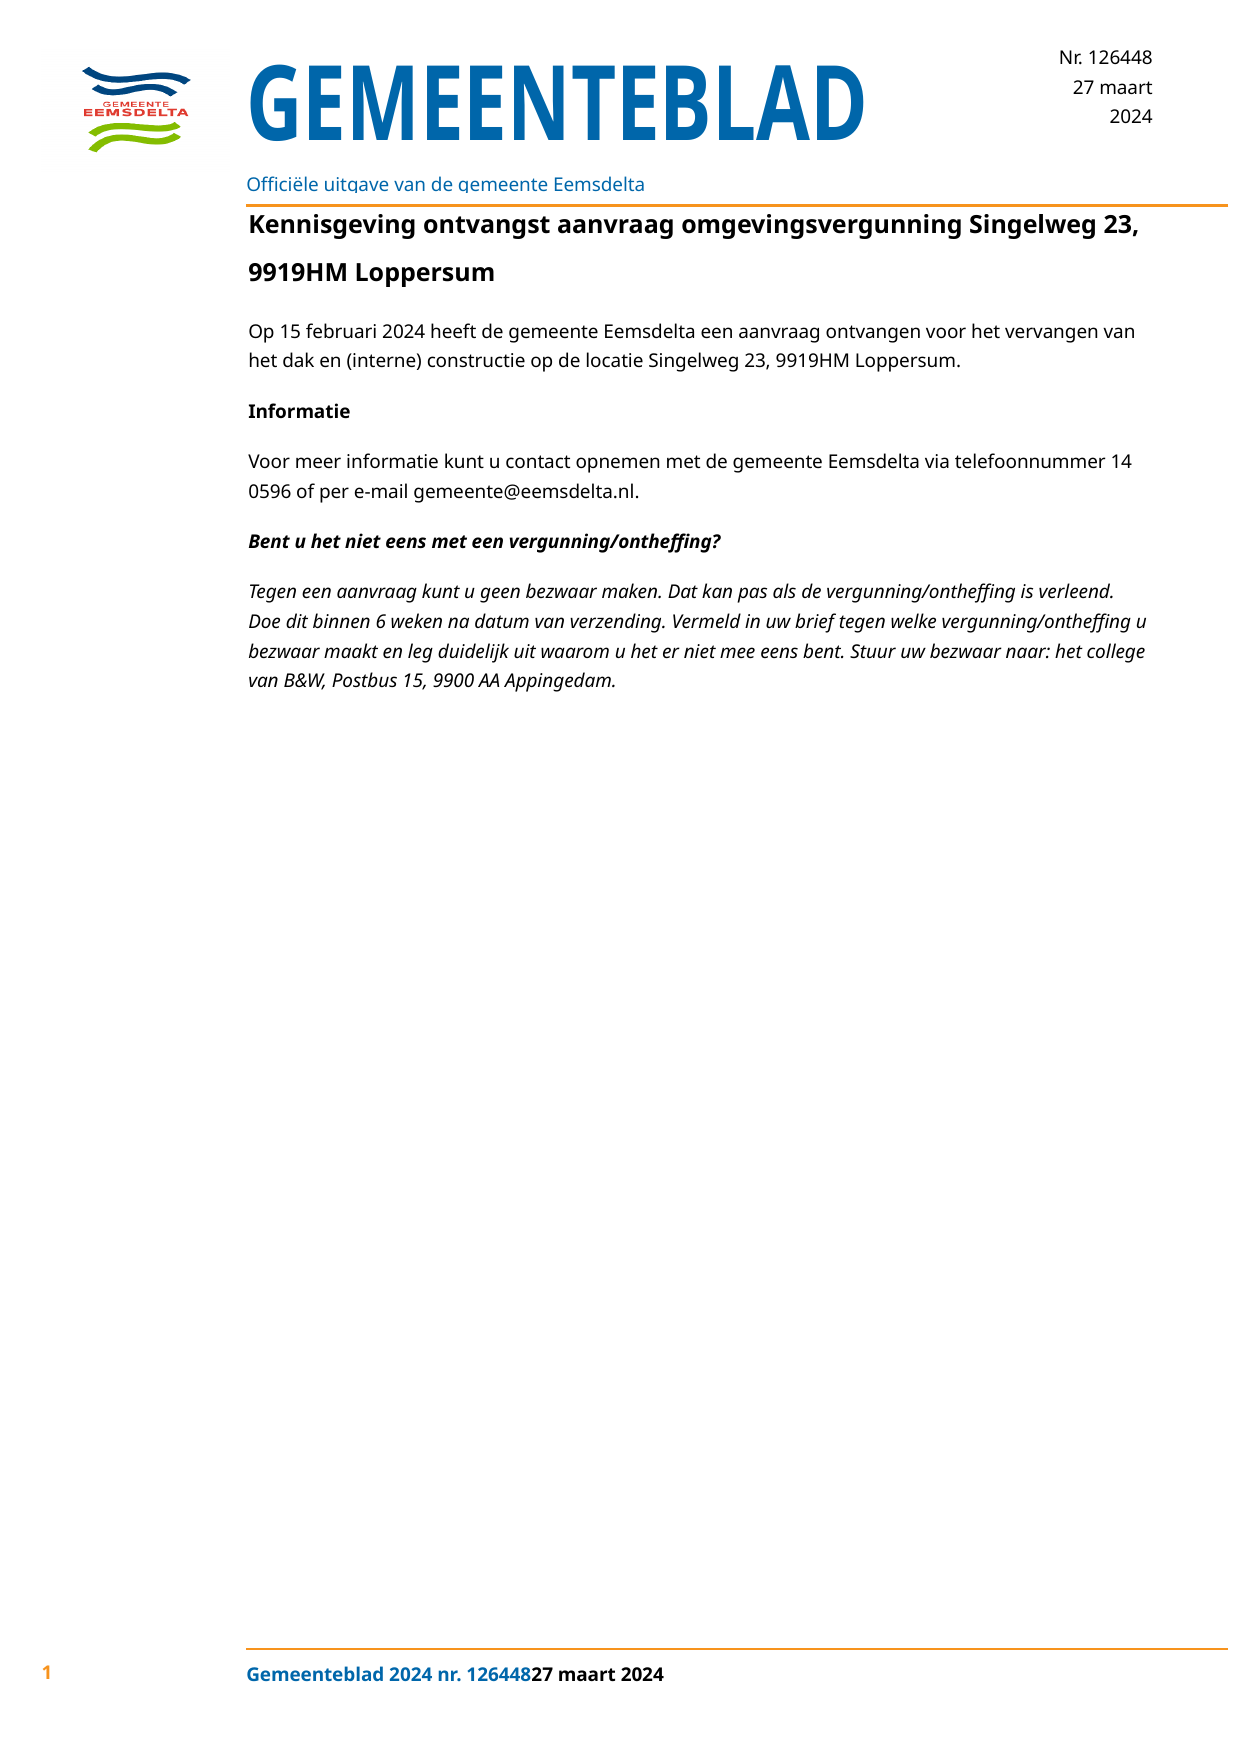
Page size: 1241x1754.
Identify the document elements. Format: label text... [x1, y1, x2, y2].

text Kennisgeving ontvangst aanvraag omgevingsvergunning Singelweg 23, 9919HM Loppersum [248, 207, 1152, 288]
text Op 15 februari 2024 heeft de gemeente Eemsdelta een aanvraag ontvangen voor het vervangen van het dak en (interne) constructie op de locatie Singelweg 23, 9919HM Loppersum. [248, 318, 1152, 373]
text Tegen een aanvraag kunt u geen bezwaar maken. Dat kan pas als de vergunning/ontheffing is verleend. Doe dit binnen 6 weken na datum van verzending. Vermeld in uw brief tegen welke vergunning/ontheffing u bezwaar maakt en leg duidelijk uit waarom u het er niet mee eens bent. Stuur uw bezwaar naar: het college van B&W, Postbus 15, 9900 AA Appingedam. [248, 579, 1152, 693]
picture [41, 47, 231, 172]
text Voor meer informatie kunt u contact opnemen met de gemeente Eemsdelta via telefoonnummer 14 0596 of per e-mail gemeente@eemsdelta.nl. [248, 448, 1152, 504]
text Informatie [248, 398, 1152, 424]
text Bent u het niet eens met een vergunning/ontheffing? [248, 528, 1152, 554]
